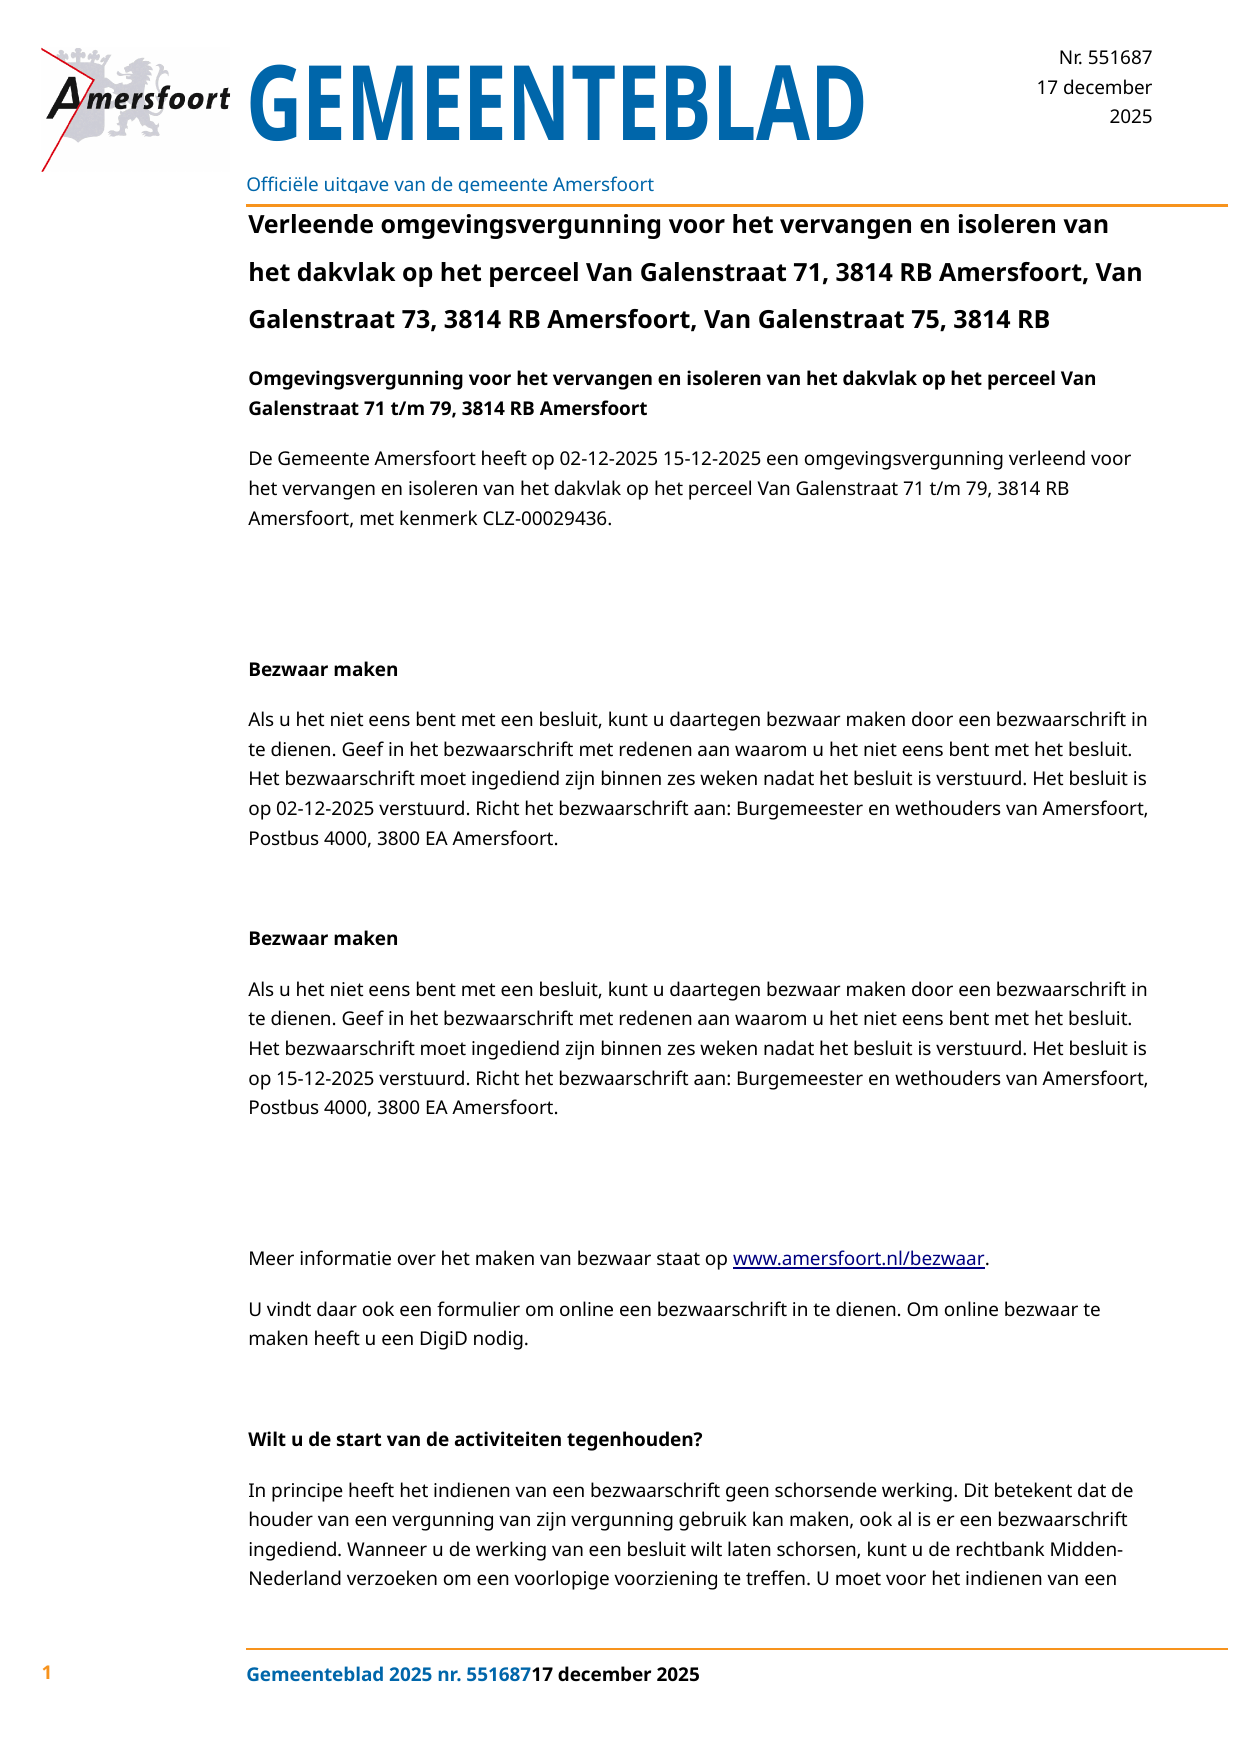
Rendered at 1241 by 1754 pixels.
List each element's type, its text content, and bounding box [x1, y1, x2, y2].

text Meer informatie over het maken van bezwaar staat op www.amersfoort.nl/bezwaar. [248, 1246, 1152, 1271]
text Wilt u de start van de activiteiten tegenhouden? [248, 1426, 1152, 1452]
text Omgevingsvergunning voor het vervangen en isoleren van het dakvlak op het perceel Van Galenstraat 71 t/m 79, 3814 RB Amersfoort [248, 366, 1152, 421]
text In principe heeft het indienen van een bezwaarschrift geen schorsende werking. Dit betekent dat de houder van een vergunning van zijn vergunning gebruik kan maken, ook al is er een bezwaarschrift ingediend. Wanneer u de werking van een besluit wilt laten schorsen, kunt u de rechtbank Midden-Nederland verzoeken om een voorlopige voorziening te treffen. U moet voor het indienen van een [248, 1477, 1152, 1591]
text U vindt daar ook een formulier om online een bezwaarschrift in te dienen. Om online bezwaar te maken heeft u een DigiD nodig. [248, 1296, 1152, 1351]
text Bezwaar maken [248, 926, 1152, 951]
text Als u het niet eens bent met een besluit, kunt u daartegen bezwaar maken door een bezwaarschrift in te dienen. Geef in het bezwaarschrift met redenen aan waarom u het niet eens bent met het besluit. Het bezwaarschrift moet ingediend zijn binnen zes weken nadat het besluit is verstuurd. Het besluit is op 15-12-2025 verstuurd. Richt het bezwaarschrift aan: Burgemeester en wethouders van Amersfoort, Postbus 4000, 3800 EA Amersfoort. [248, 976, 1152, 1120]
text Verleende omgevingsvergunning voor het vervangen en isoleren van het dakvlak op het perceel Van Galenstraat 71, 3814 RB Amersfoort, Van Galenstraat 73, 3814 RB Amersfoort, Van Galenstraat 75, 3814 RB [248, 207, 1152, 336]
text Bezwaar maken [248, 656, 1152, 682]
text Als u het niet eens bent met een besluit, kunt u daartegen bezwaar maken door een bezwaarschrift in te dienen. Geef in het bezwaarschrift met redenen aan waarom u het niet eens bent met het besluit. Het bezwaarschrift moet ingediend zijn binnen zes weken nadat het besluit is verstuurd. Het besluit is op 02-12-2025 verstuurd. Richt het bezwaarschrift aan: Burgemeester en wethouders van Amersfoort, Postbus 4000, 3800 EA Amersfoort. [248, 706, 1152, 850]
text De Gemeente Amersfoort heeft op 02-12-2025 15-12-2025 een omgevingsvergunning verleend voor het vervangen en isoleren van het dakvlak op het perceel Van Galenstraat 71 t/m 79, 3814 RB Amersfoort, met kenmerk CLZ-00029436. [248, 446, 1152, 530]
picture [41, 47, 231, 172]
